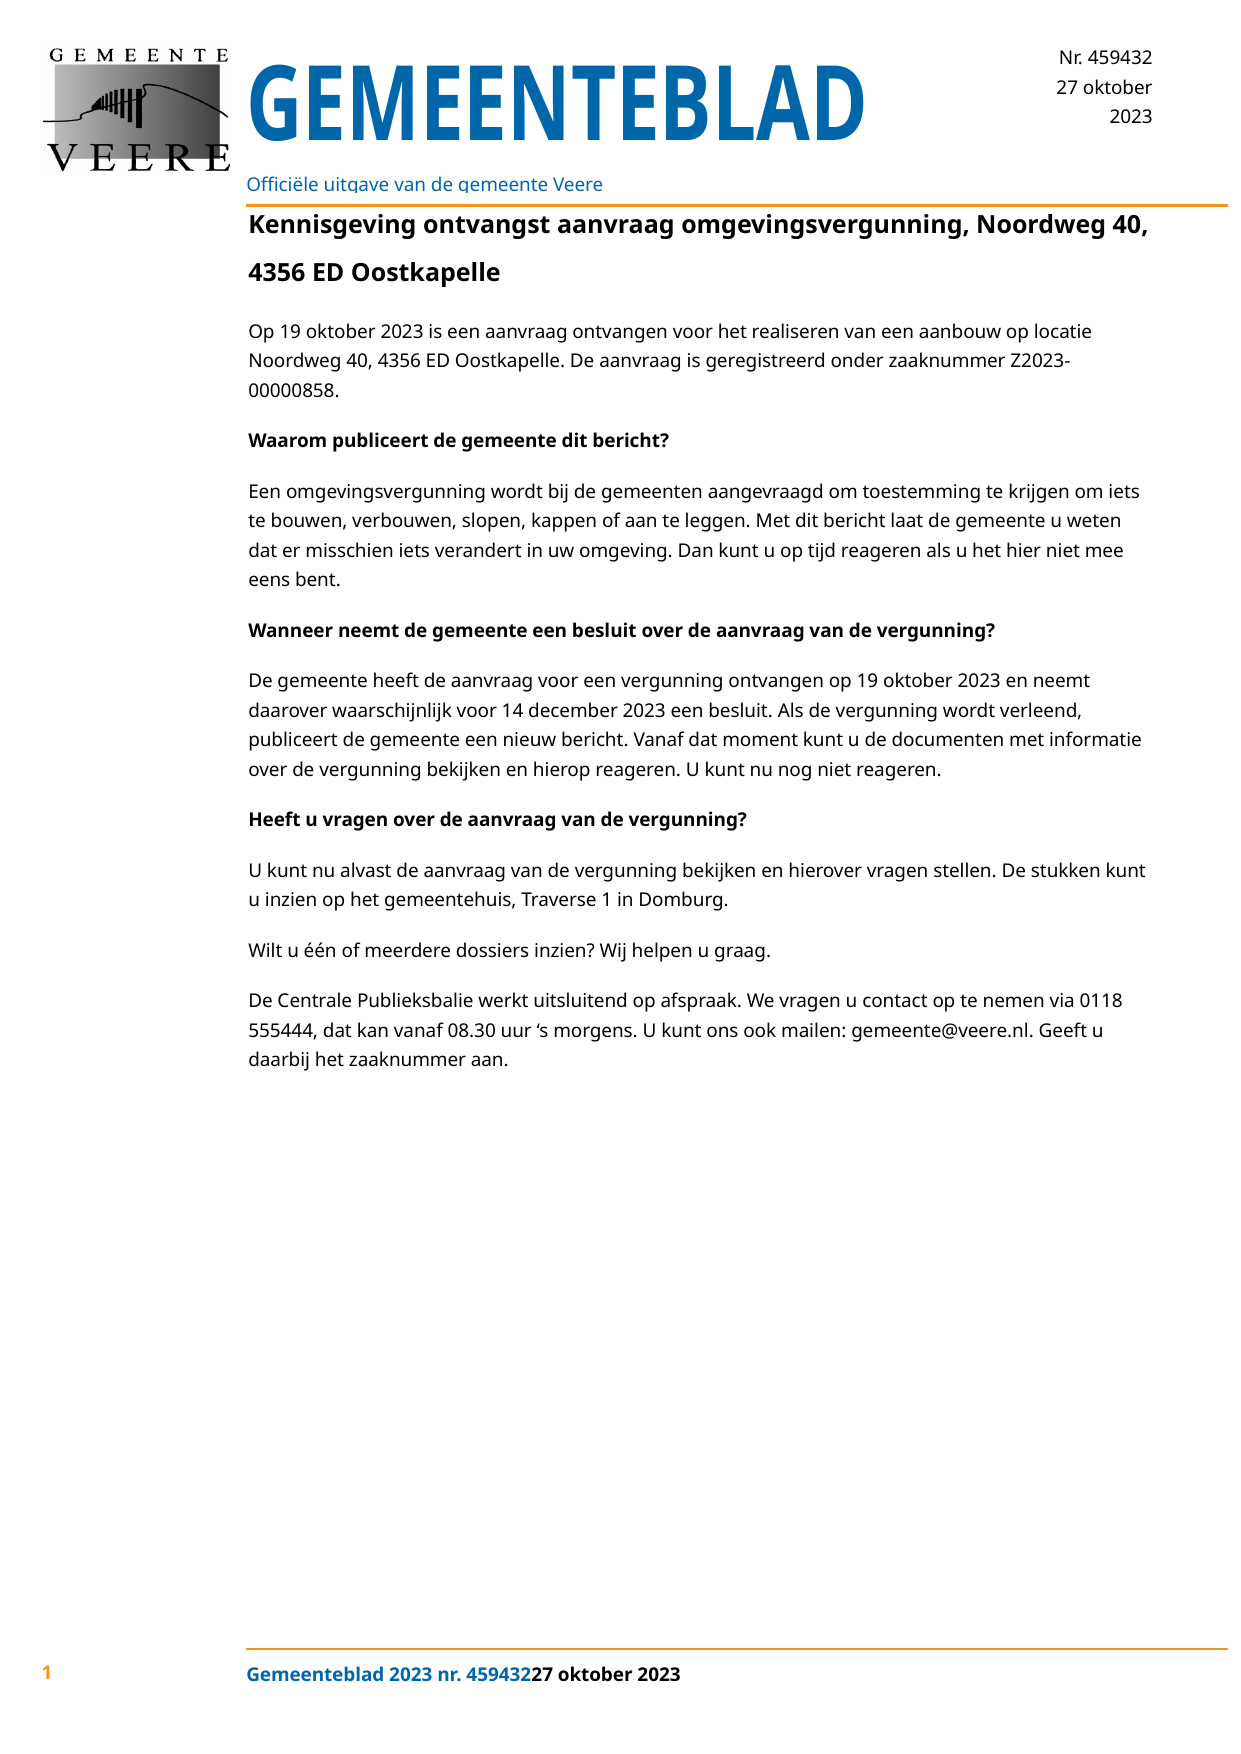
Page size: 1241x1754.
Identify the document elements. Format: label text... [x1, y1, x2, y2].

text De Centrale Publieksbalie werkt uitsluitend op afspraak. We vragen u contact op te nemen via 0118 555444, dat kan vanaf 08.30 uur ‘s morgens. U kunt ons ook mailen: gemeente@veere.nl. Geeft u daarbij het zaaknummer aan. [248, 987, 1152, 1072]
text Heeft u vragen over de aanvraag van de vergunning? [248, 807, 1152, 832]
text De gemeente heeft de aanvraag voor een vergunning ontvangen op 19 oktober 2023 en neemt daarover waarschijnlijk voor 14 december 2023 een besluit. Als de vergunning wordt verleend, publiceert de gemeente een nieuw bericht. Vanaf dat moment kunt u de documenten met informatie over de vergunning bekijken en hierop reageren. U kunt nu nog niet reageren. [248, 667, 1152, 782]
picture [41, 47, 231, 172]
text Wilt u één of meerdere dossiers inzien? Wij helpen u graag. [248, 937, 1152, 963]
text Kennisgeving ontvangst aanvraag omgevingsvergunning, Noordweg 40, 4356 ED Oostkapelle [248, 207, 1152, 288]
text U kunt nu alvast de aanvraag van de vergunning bekijken en hierover vragen stellen. De stukken kunt u inzien op het gemeentehuis, Traverse 1 in Domburg. [248, 857, 1152, 912]
text Waarom publiceert de gemeente dit bericht? [248, 427, 1152, 453]
text Een omgevingsvergunning wordt bij de gemeenten aangevraagd om toestemming te krijgen om iets te bouwen, verbouwen, slopen, kappen of aan te leggen. Met dit bericht laat de gemeente u weten dat er misschien iets verandert in uw omgeving. Dan kunt u op tijd reageren als u het hier niet mee eens bent. [248, 478, 1152, 592]
text Wanneer neemt de gemeente een besluit over de aanvraag van de vergunning? [248, 617, 1152, 643]
text Op 19 oktober 2023 is een aanvraag ontvangen voor het realiseren van een aanbouw op locatie Noordweg 40, 4356 ED Oostkapelle. De aanvraag is geregistreerd onder zaaknummer Z2023-00000858. [248, 318, 1152, 403]
